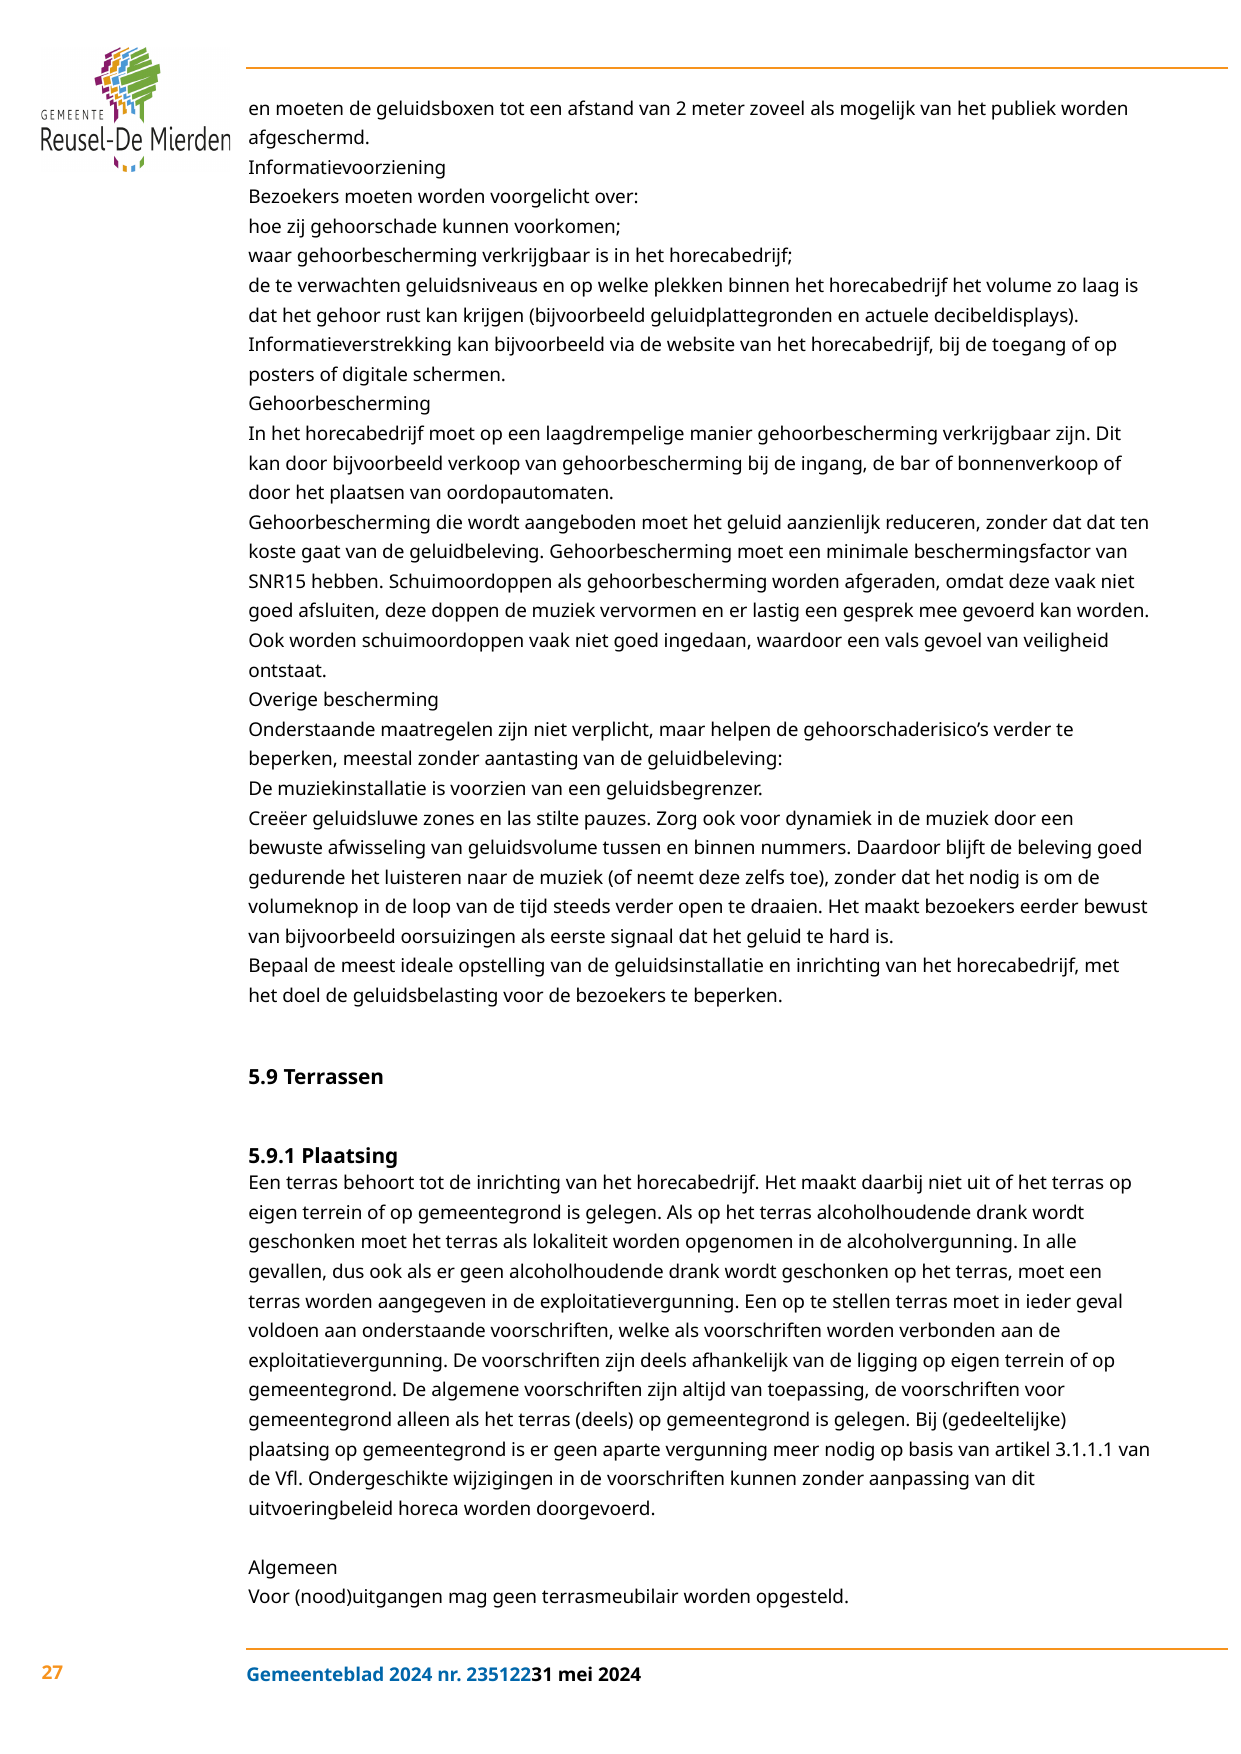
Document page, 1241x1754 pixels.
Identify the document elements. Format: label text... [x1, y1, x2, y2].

text Informatieverstrekking kan bijvoorbeeld via de website van het horecabedrijf, bij de toegang of op posters of digitale schermen. [248, 331, 1152, 387]
text In het horecabedrijf moet op een laagdrempelige manier gehoorbescherming verkrijgbaar zijn. Dit kan door bijvoorbeeld verkoop van gehoorbescherming bij de ingang, de bar of bonnenverkoop of door het plaatsen van oordopautomaten. [248, 420, 1152, 505]
text 5.9.1 Plaatsing [248, 1141, 1152, 1169]
text Bezoekers moeten worden voorgelicht over: [248, 183, 1152, 209]
text en moeten de geluidsboxen tot een afstand van 2 meter zoveel als mogelijk van het publiek worden afgeschermd. [248, 95, 1152, 150]
text 5.9 Terrassen [248, 1062, 1152, 1091]
text waar gehoorbescherming verkrijgbaar is in het horecabedrijf; [248, 243, 1152, 268]
text De muziekinstallatie is voorzien van een geluidsbegrenzer. [248, 775, 1152, 801]
text Creëer geluidsluwe zones en las stilte pauzes. Zorg ook voor dynamiek in de muziek door een bewuste afwisseling van geluidsvolume tussen en binnen nummers. Daardoor blijft de beleving goed gedurende het luisteren naar de muziek (of neemt deze zelfs toe), zonder dat het nodig is om de volumeknop in de loop van de tijd steeds verder open te draaien. Het maakt bezoekers eerder bewust van bijvoorbeeld oorsuizingen als eerste signaal dat het geluid te hard is. [248, 805, 1152, 949]
picture [41, 47, 231, 172]
text Een terras behoort tot de inrichting van het horecabedrijf. Het maakt daarbij niet uit of het terras op eigen terrein of op gemeentegrond is gelegen. Als op het terras alcoholhoudende drank wordt geschonken moet het terras als lokaliteit worden opgenomen in de alcoholvergunning. In alle gevallen, dus ook als er geen alcoholhoudende drank wordt geschonken op het terras, moet een terras worden aangegeven in de exploitatievergunning. Een op te stellen terras moet in ieder geval voldoen aan onderstaande voorschriften, welke als voorschriften worden verbonden aan de exploitatievergunning. De voorschriften zijn deels afhankelijk van de ligging op eigen terrein of op gemeentegrond. De algemene voorschriften zijn altijd van toepassing, de voorschriften voor gemeentegrond alleen als het terras (deels) op gemeentegrond is gelegen. Bij (gedeeltelijke) plaatsing op gemeentegrond is er geen aparte vergunning meer nodig op basis van artikel 3.1.1.1 van de Vfl. Ondergeschikte wijzigingen in de voorschriften kunnen zonder aanpassing van dit uitvoeringbeleid horeca worden doorgevoerd. [248, 1169, 1152, 1521]
text hoe zij gehoorschade kunnen voorkomen; [248, 213, 1152, 239]
text Overige bescherming [248, 686, 1152, 712]
text de te verwachten geluidsniveaus en op welke plekken binnen het horecabedrijf het volume zo laag is dat het gehoor rust kan krijgen (bijvoorbeeld geluidplattegronden en actuele decibeldisplays). [248, 272, 1152, 328]
text Informatievoorziening [248, 154, 1152, 180]
text Gehoorbescherming [248, 391, 1152, 416]
text Algemeen [248, 1554, 1152, 1580]
text Bepaal de meest ideale opstelling van de geluidsinstallatie en inrichting van het horecabedrijf, met het doel de geluidsbelasting voor de bezoekers te beperken. [248, 953, 1152, 1008]
text Onderstaande maatregelen zijn niet verplicht, maar helpen de gehoorschaderisico’s verder te beperken, meestal zonder aantasting van de geluidbeleving: [248, 716, 1152, 771]
text Gehoorbescherming die wordt aangeboden moet het geluid aanzienlijk reduceren, zonder dat dat ten koste gaat van de geluidbeleving. Gehoorbescherming moet een minimale beschermingsfactor van SNR15 hebben. Schuimoordoppen als gehoorbescherming worden afgeraden, omdat deze vaak niet goed afsluiten, deze doppen de muziek vervormen en er lastig een gesprek mee gevoerd kan worden. Ook worden schuimoordoppen vaak niet goed ingedaan, waardoor een vals gevoel van veiligheid ontstaat. [248, 509, 1152, 683]
text Voor (nood)uitgangen mag geen terrasmeubilair worden opgesteld. [248, 1584, 1152, 1609]
